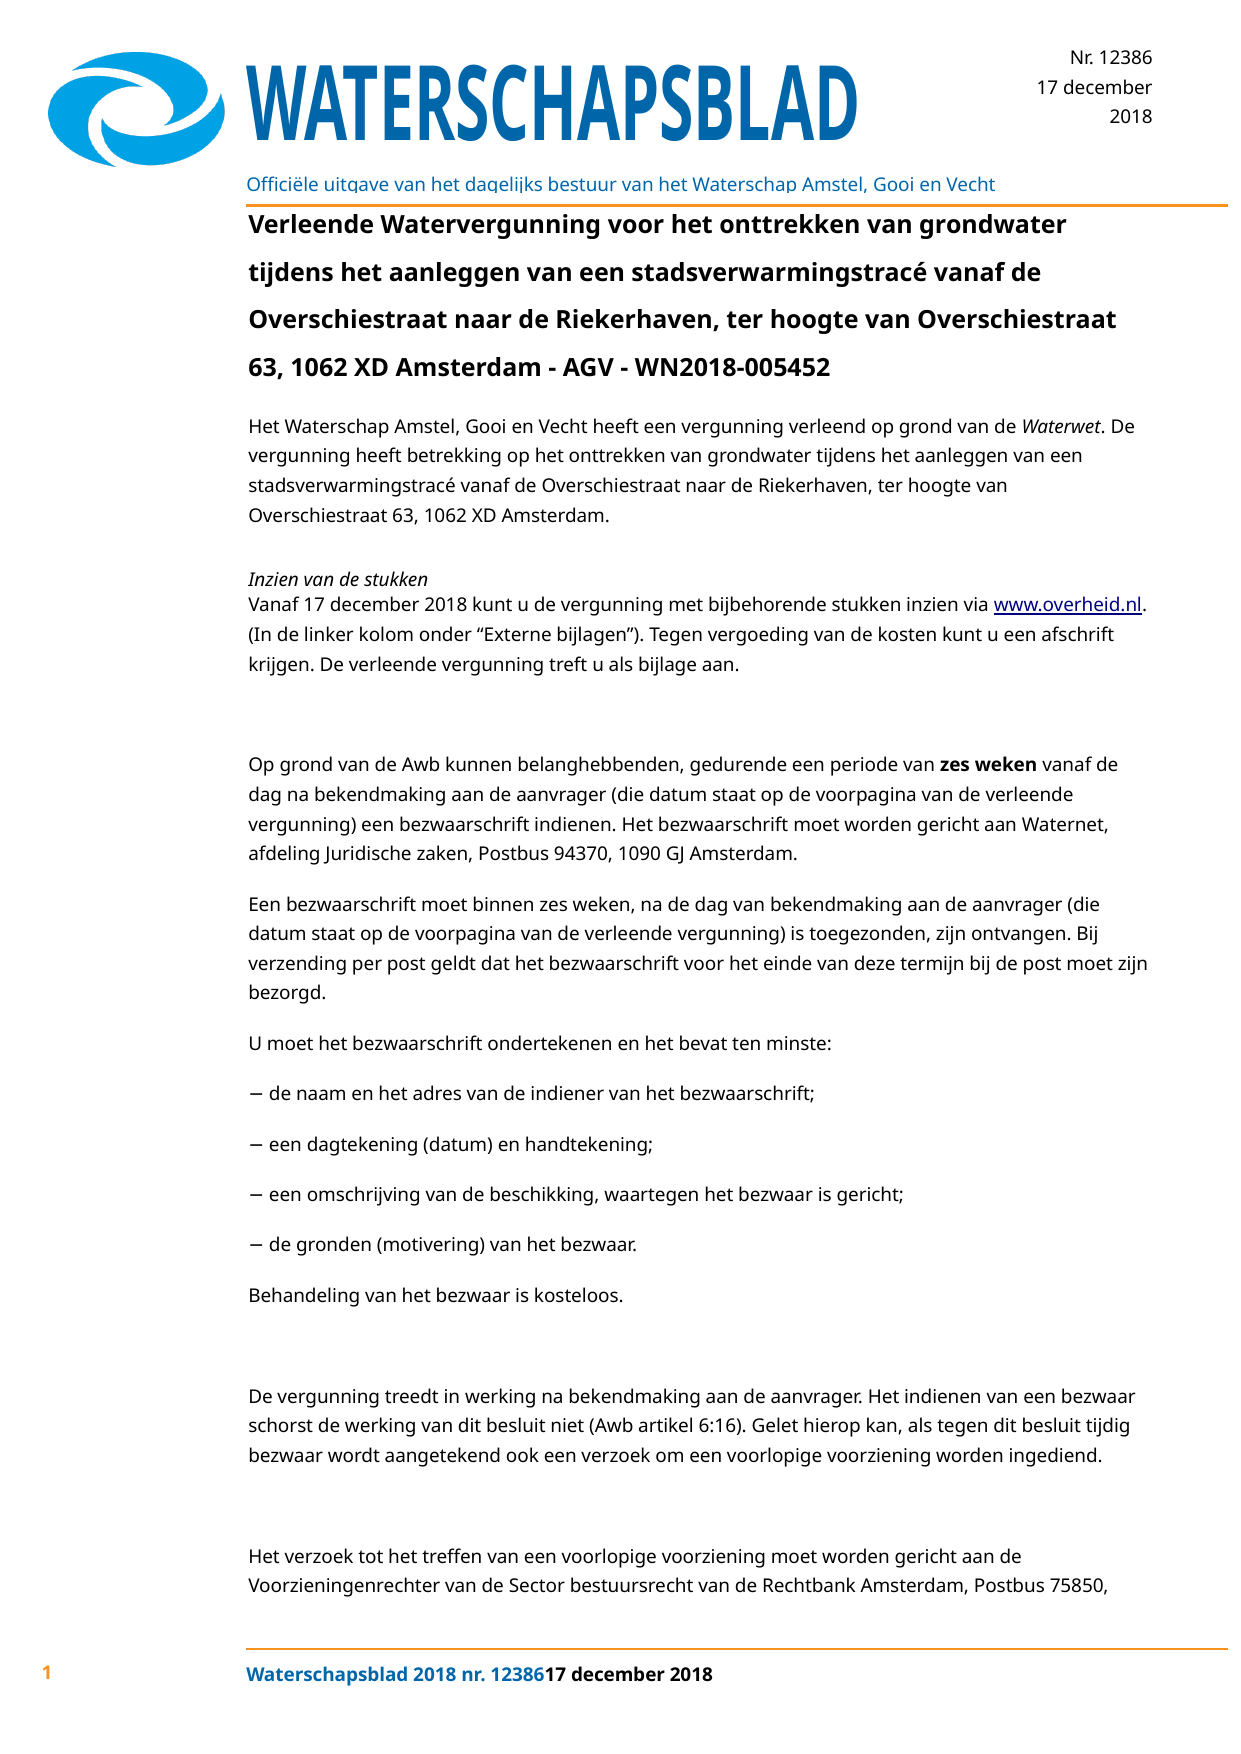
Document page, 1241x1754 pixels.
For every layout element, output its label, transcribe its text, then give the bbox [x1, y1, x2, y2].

text Het verzoek tot het treffen van een voorlopige voorziening moet worden gericht aan de Voorzieningenrechter van de Sector bestuursrecht van de Rechtbank Amsterdam, Postbus 75850, [248, 1543, 1152, 1598]
text De vergunning treedt in werking na bekendmaking aan de aanvrager. Het indienen van een bezwaar schorst de werking van dit besluit niet (Awb artikel 6:16). Gelet hierop kan, als tegen dit besluit tijdig bezwaar wordt aangetekend ook een verzoek om een voorlopige voorziening worden ingediend. [248, 1383, 1152, 1468]
text Inzien van de stukken [248, 566, 1152, 592]
text − de naam en het adres van de indiener van het bezwaarschrift; [248, 1080, 1152, 1106]
text Op grond van de Awb kunnen belanghebbenden, gedurende een periode van zes weken vanaf de dag na bekendmaking aan de aanvrager (die datum staat op de voorpagina van de verleende vergunning) een bezwaarschrift indienen. Het bezwaarschrift moet worden gericht aan Waternet, afdeling Juridische zaken, Postbus 94370, 1090 GJ Amsterdam. [248, 752, 1152, 866]
text Behandeling van het bezwaar is kosteloos. [248, 1282, 1152, 1308]
text − een omschrijving van de beschikking, waartegen het bezwaar is gericht; [248, 1181, 1152, 1207]
picture [41, 47, 231, 172]
text Verleende Watervergunning voor het onttrekken van grondwater tijdens het aanleggen van een stadsverwarmingstracé vanaf de Overschiestraat naar de Riekerhaven, ter hoogte van Overschiestraat 63, 1062 XD Amsterdam - AGV - WN2018-005452 [248, 207, 1152, 384]
text U moet het bezwaarschrift ondertekenen en het bevat ten minste: [248, 1030, 1152, 1056]
text − de gronden (motivering) van het bezwaar. [248, 1232, 1152, 1257]
text Een bezwaarschrift moet binnen zes weken, na de dag van bekendmaking aan de aanvrager (die datum staat op de voorpagina van de verleende vergunning) is toegezonden, zijn ontvangen. Bij verzending per post geldt dat het bezwaarschrift voor het einde van deze termijn bij de post moet zijn bezorgd. [248, 891, 1152, 1005]
text Vanaf 17 december 2018 kunt u de vergunning met bijbehorende stukken inzien via www.overheid.nl. (In de linker kolom onder “Externe bijlagen”). Tegen vergoeding van de kosten kunt u een afschrift krijgen. De verleende vergunning treft u als bijlage aan. [248, 592, 1152, 676]
text − een dagtekening (datum) en handtekening; [248, 1131, 1152, 1156]
text Het Waterschap Amstel, Gooi en Vecht heeft een vergunning verleend op grond van de Waterwet. De vergunning heeft betrekking op het onttrekken van grondwater tijdens het aanleggen van een stadsverwarmingstracé vanaf de Overschiestraat naar de Riekerhaven, ter hoogte van Overschiestraat 63, 1062 XD Amsterdam. [248, 413, 1152, 528]
